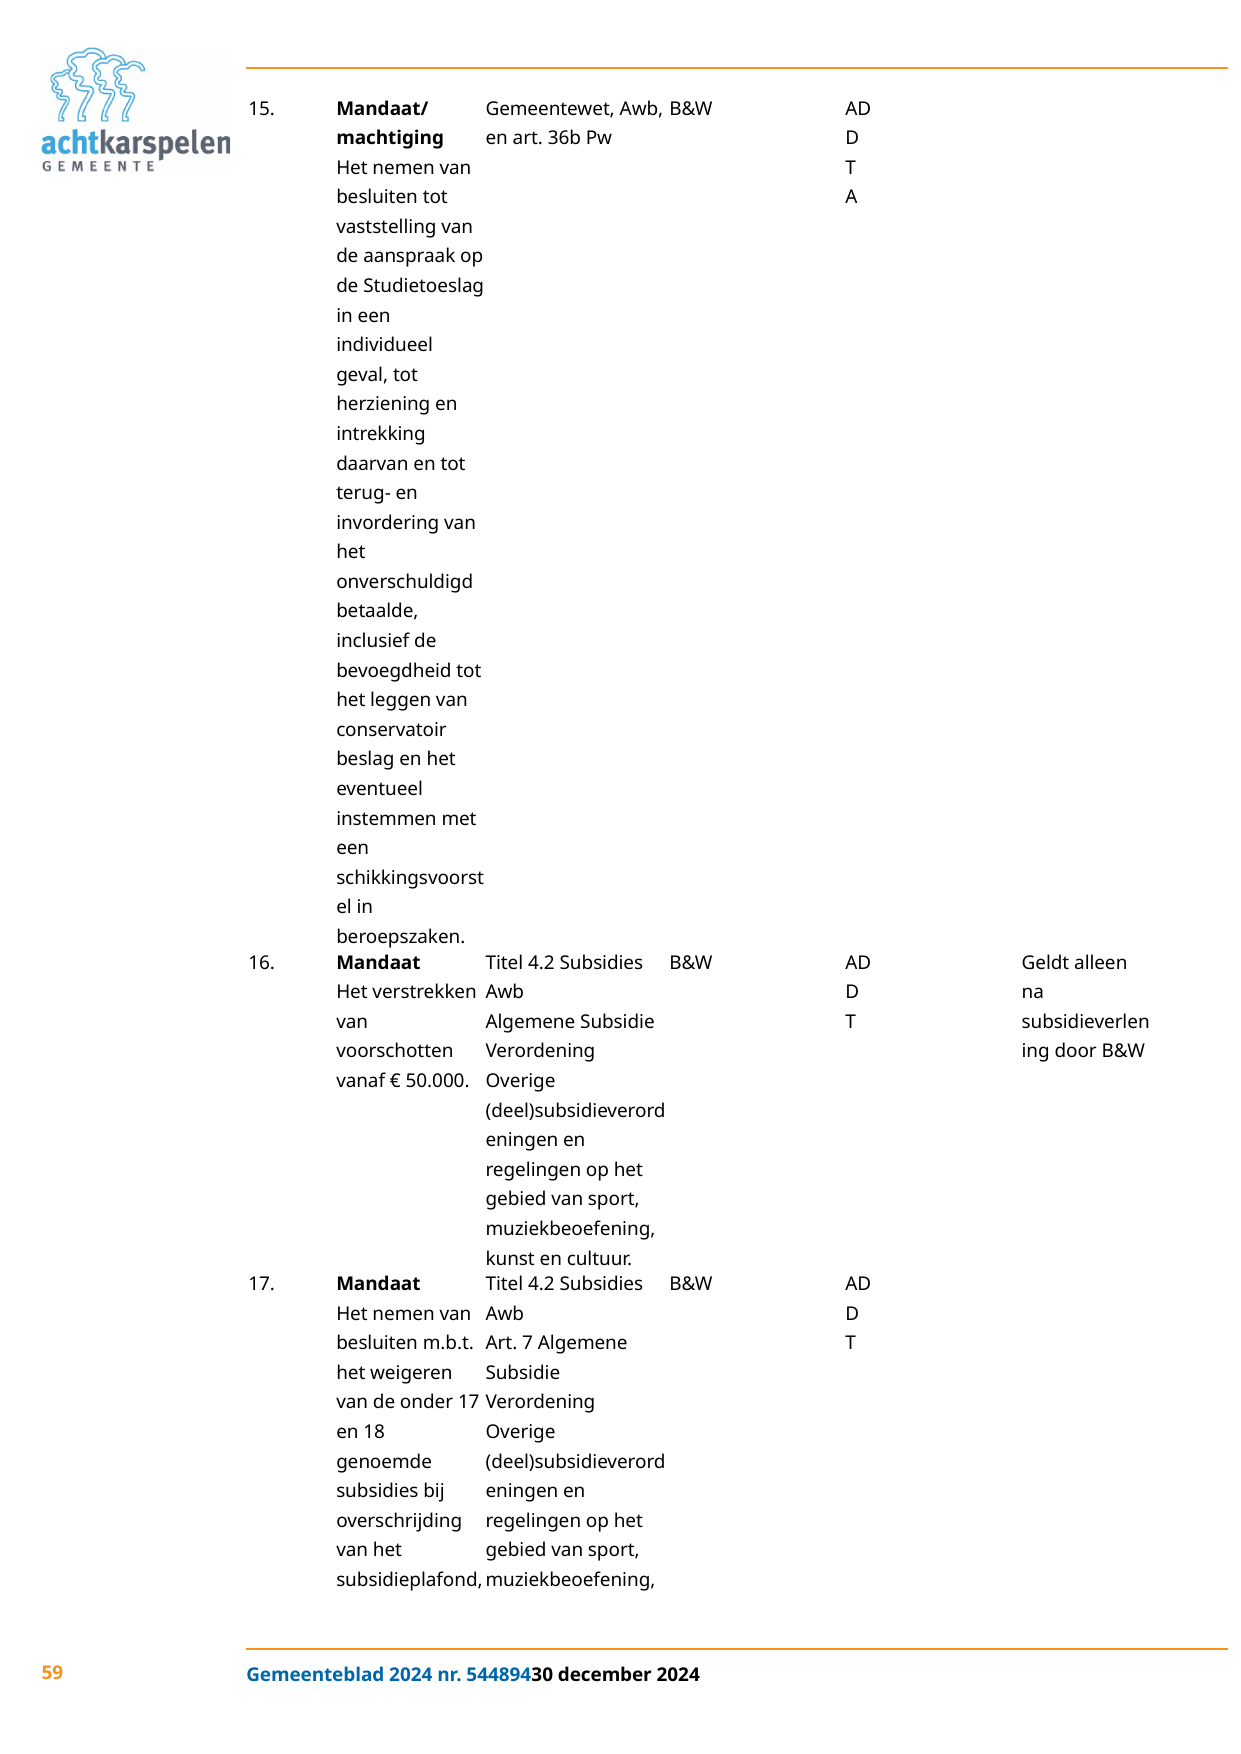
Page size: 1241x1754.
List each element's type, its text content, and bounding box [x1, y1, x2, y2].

table_cell 17. [248, 1270, 336, 1592]
table_cell Mandaat/machtiging Het nemen van besluiten tot vaststelling van de aanspraak op de Studietoeslag in een individueel geval, tot herziening en intrekking daarvan en tot terug- en invordering van het onverschuldigd betaalde, inclusief de bevoegdheid tot het leggen van conservatoir beslag en het eventueel instemmen met een schikkingsvoorstel in beroepszaken. [336, 95, 485, 949]
table_cell AD D T [845, 949, 1021, 1270]
table_cell AD D T A [845, 95, 1021, 949]
picture [41, 47, 231, 172]
table_cell Mandaat Het verstrekken van voorschotten vanaf € 50.000. [336, 949, 485, 1270]
table_cell 15. [248, 95, 336, 949]
table_cell [1021, 1270, 1152, 1592]
table_cell Geldt alleen na subsidieverlening door B&W [1021, 949, 1152, 1270]
table_cell Mandaat Het nemen van besluiten m.b.t. het weigeren van de onder 17 en 18 genoemde subsidies bij overschrijding van het subsidieplafond, [336, 1270, 485, 1592]
table_cell [1021, 95, 1152, 949]
table_cell B&W [669, 949, 845, 1270]
table_cell AD D T [845, 1270, 1021, 1592]
table_cell Gemeentewet, Awb, en art. 36b Pw [485, 95, 669, 949]
table_cell B&W [669, 1270, 845, 1592]
table_cell 16. [248, 949, 336, 1270]
table_cell Titel 4.2 Subsidies Awb Art. 7 Algemene Subsidie Verordening Overige (deel)subsidieverordeningen en regelingen op het gebied van sport, muziekbeoefening, [485, 1270, 669, 1592]
table_cell B&W [669, 95, 845, 949]
table_cell Titel 4.2 Subsidies Awb Algemene Subsidie Verordening Overige (deel)subsidieverordeningen en regelingen op het gebied van sport, muziekbeoefening, kunst en cultuur. [485, 949, 669, 1270]
